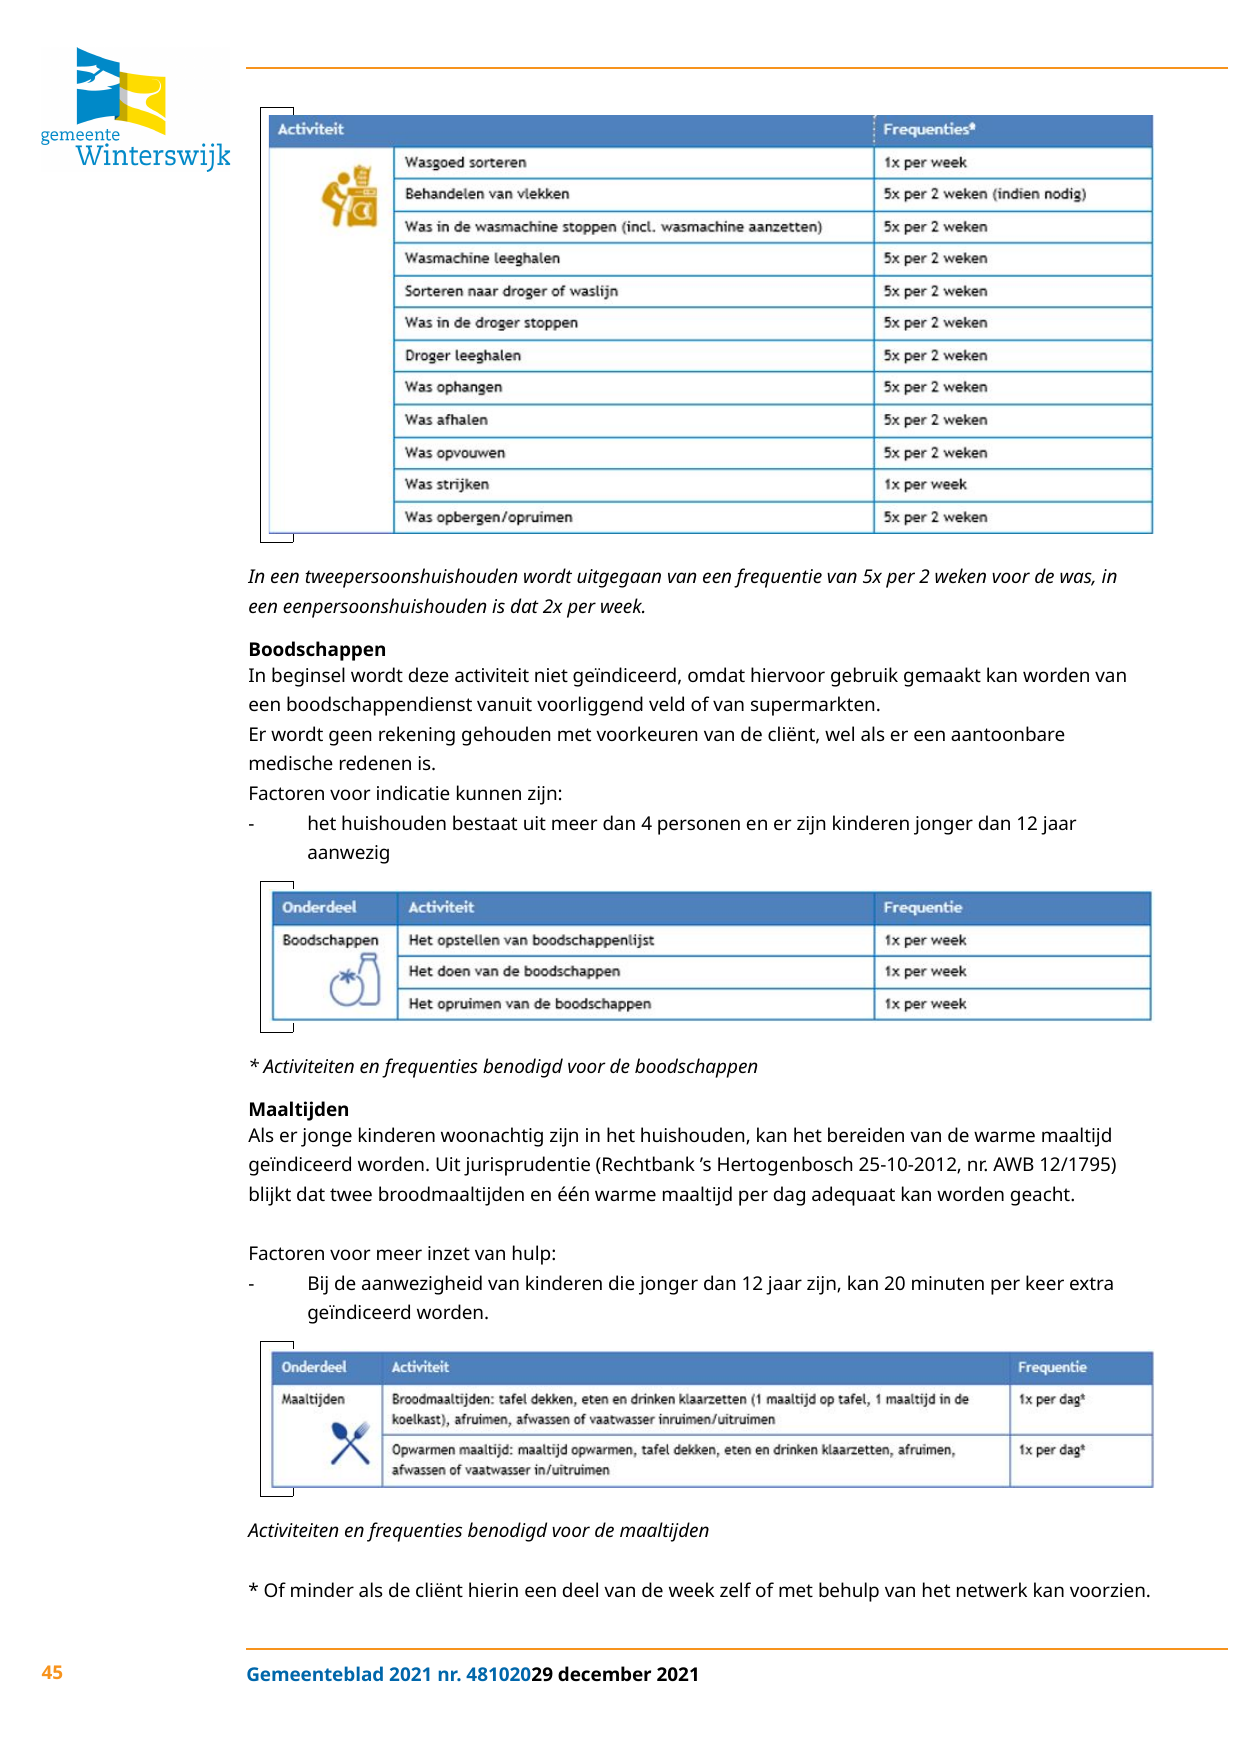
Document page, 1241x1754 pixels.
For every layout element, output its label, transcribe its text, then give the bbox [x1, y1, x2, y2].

text Factoren voor meer inzet van hulp: [248, 1240, 1152, 1266]
text Er wordt geen rekening gehouden met voorkeuren van de cliënt, wel als er een aantoonbare medische redenen is. [248, 721, 1152, 776]
text * Of minder als de cliënt hierin een deel van de week zelf of met behulp van het netwerk kan voorzien. [248, 1577, 1152, 1603]
text * Activiteiten en frequenties benodigd voor de boodschappen [248, 1053, 1152, 1079]
text Activiteiten en frequenties benodigd voor de maaltijden [248, 1518, 1152, 1543]
text Boodschappen [248, 636, 1152, 662]
text In beginsel wordt deze activiteit niet geïndiceerd, omdat hiervoor gebruik gemaakt kan worden van een boodschappendienst vanuit voorliggend veld of van supermarkten. [248, 662, 1152, 717]
picture [41, 47, 231, 172]
list Bij de aanwezigheid van kinderen die jonger dan 12 jaar zijn, kan 20 minuten per keer extra geïndiceerd worden. [248, 1270, 1152, 1325]
picture [268, 115, 1155, 534]
text In een tweepersoonshuishouden wordt uitgegaan van een frequentie van 5x per 2 weken voor de was, in een eenpersoonshuishouden is dat 2x per week. [248, 563, 1152, 619]
picture [268, 1349, 1155, 1488]
text Als er jonge kinderen woonachtig zijn in het huishouden, kan het bereiden van de warme maaltijd geïndiceerd worden. Uit jurisprudentie (Rechtbank ’s Hertogenbosch 25-10-2012, nr. AWB 12/1795) blijkt dat twee broodmaaltijden en één warme maaltijd per dag adequaat kan worden geacht. [248, 1122, 1152, 1207]
text Maaltijden [248, 1096, 1152, 1122]
text Factoren voor indicatie kunnen zijn: [248, 780, 1152, 806]
list het huishouden bestaat uit meer dan 4 personen en er zijn kinderen jonger dan 12 jaar aanwezig [248, 810, 1152, 865]
picture [268, 889, 1155, 1023]
picture [225, 153, 231, 162]
